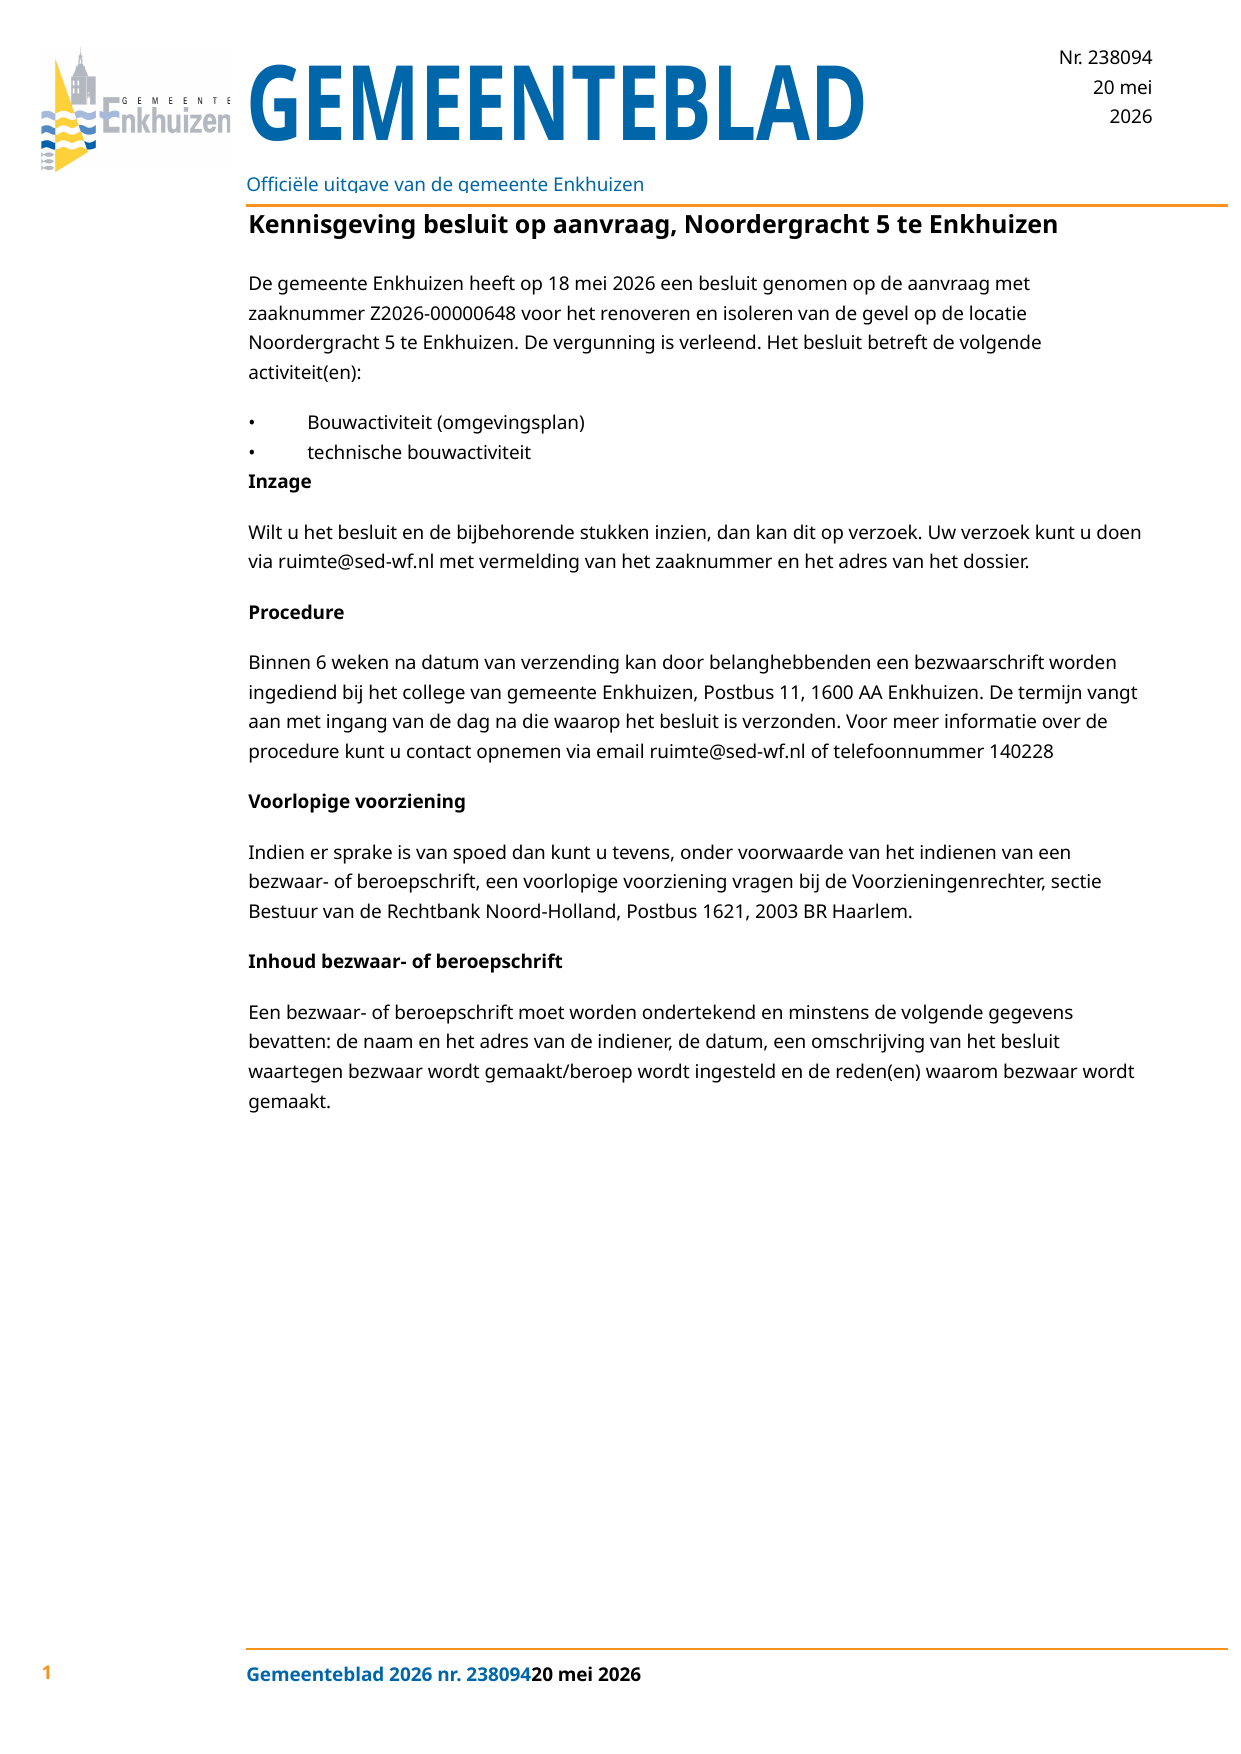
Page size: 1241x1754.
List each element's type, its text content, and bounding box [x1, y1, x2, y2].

list Bouwactiviteit (omgevingsplan) [248, 409, 1152, 435]
text Inhoud bezwaar- of beroepschrift [248, 949, 1152, 974]
text Indien er sprake is van spoed dan kunt u tevens, onder voorwaarde van het indienen van een bezwaar- of beroepschrift, een voorlopige voorziening vragen bij de Voorzieningenrechter, sectie Bestuur van de Rechtbank Noord-Holland, Postbus 1621, 2003 BR Haarlem. [248, 839, 1152, 924]
picture [41, 47, 231, 172]
list technische bouwactiviteit [248, 439, 1152, 465]
text De gemeente Enkhuizen heeft op 18 mei 2026 een besluit genomen op de aanvraag met zaaknummer Z2026-00000648 voor het renoveren en isoleren van de gevel op de locatie Noordergracht 5 te Enkhuizen. De vergunning is verleend. Het besluit betreft de volgende activiteit(en): [248, 270, 1152, 385]
text Een bezwaar- of beroepschrift moet worden ondertekend en minstens de volgende gegevens bevatten: de naam en het adres van de indiener, de datum, een omschrijving van het besluit waartegen bezwaar wordt gemaakt/beroep wordt ingesteld en de reden(en) waarom bezwaar wordt gemaakt. [248, 999, 1152, 1113]
text Procedure [248, 599, 1152, 625]
text Binnen 6 weken na datum van verzending kan door belanghebbenden een bezwaarschrift worden ingediend bij het college van gemeente Enkhuizen, Postbus 11, 1600 AA Enkhuizen. De termijn vangt aan met ingang van de dag na die waarop het besluit is verzonden. Voor meer informatie over de procedure kunt u contact opnemen via email ruimte@sed-wf.nl of telefoonnummer 140228 [248, 649, 1152, 764]
text Inzage [248, 469, 1152, 494]
text Wilt u het besluit en de bijbehorende stukken inzien, dan kan dit op verzoek. Uw verzoek kunt u doen via ruimte@sed-wf.nl met vermelding van het zaaknummer en het adres van het dossier. [248, 519, 1152, 574]
text Voorlopige voorziening [248, 789, 1152, 814]
text Kennisgeving besluit op aanvraag, Noordergracht 5 te Enkhuizen [248, 207, 1152, 241]
